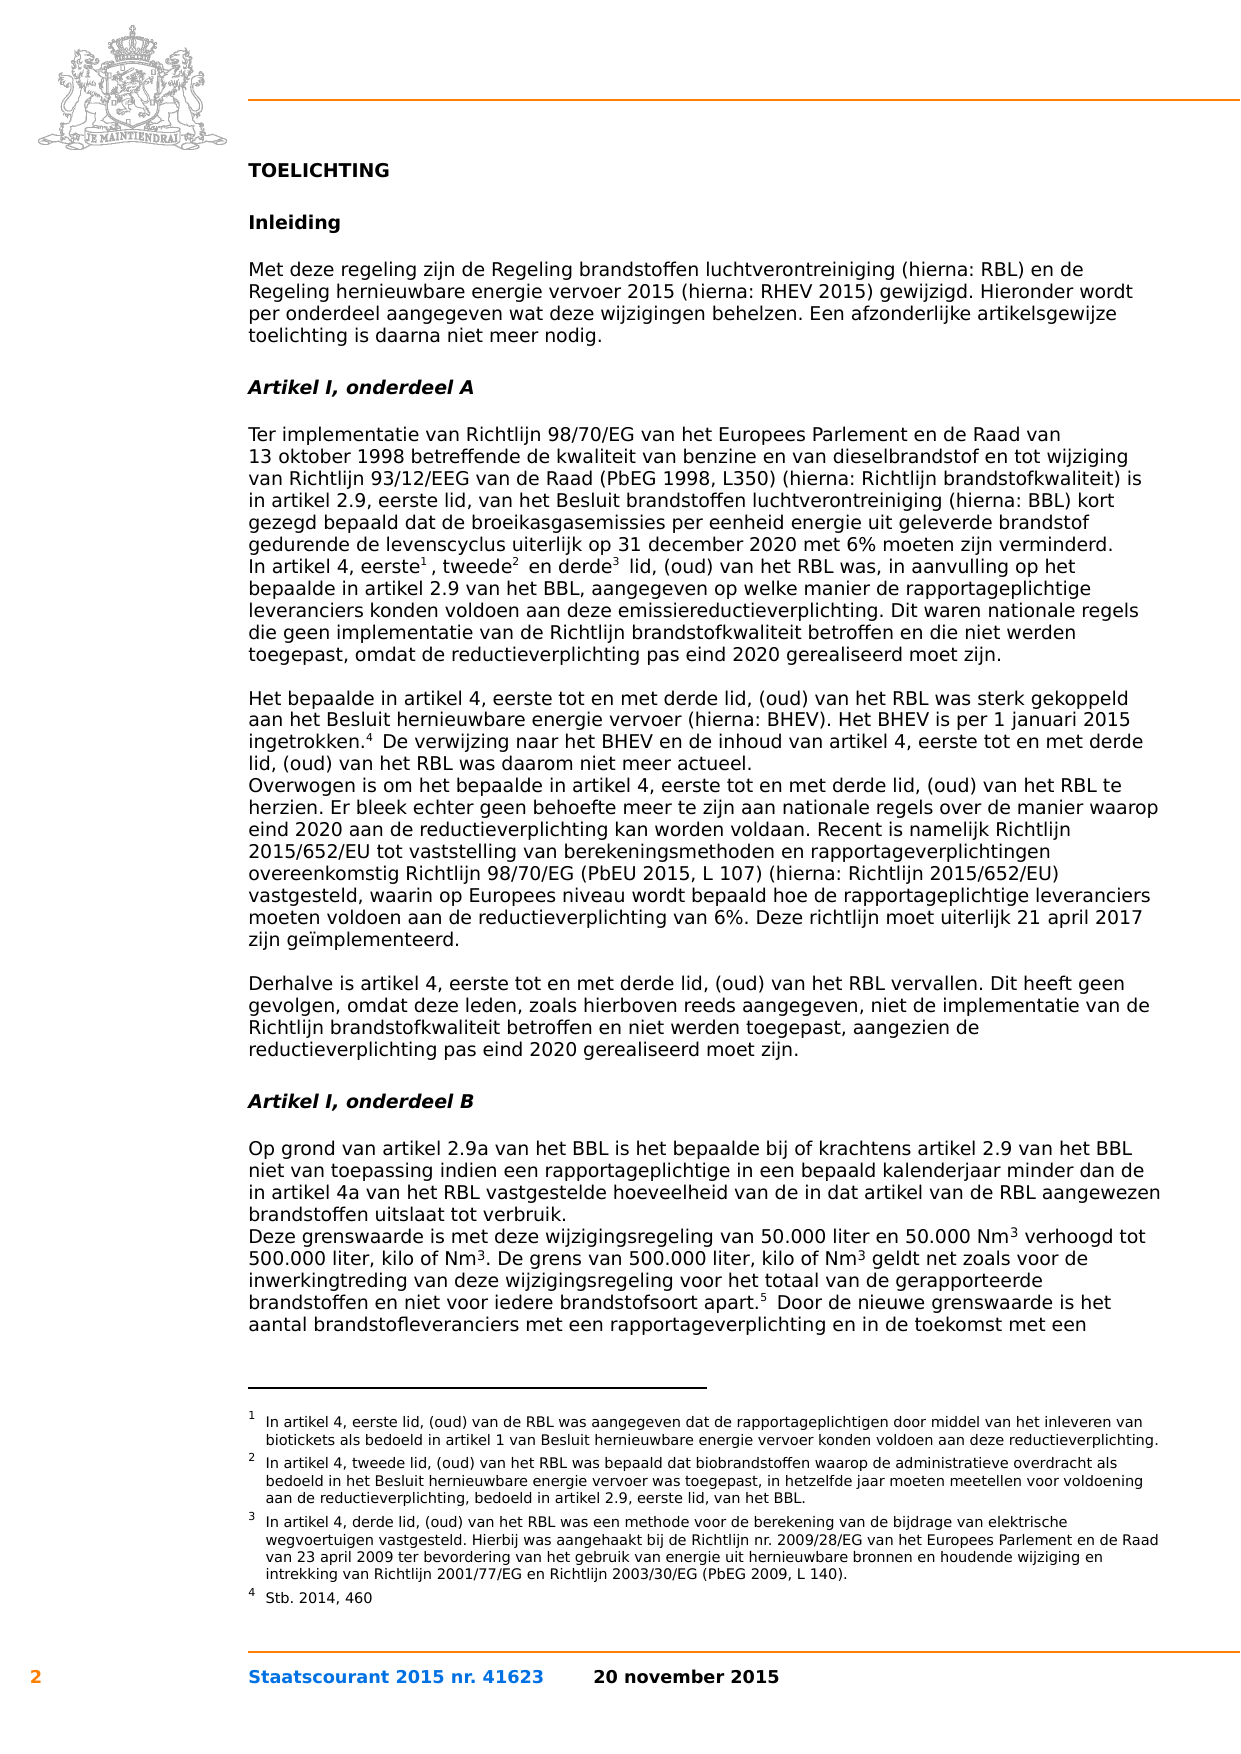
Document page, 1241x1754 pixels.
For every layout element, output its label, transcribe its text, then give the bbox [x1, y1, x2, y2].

text Met deze regeling zijn de Regeling brandstoffen luchtverontreiniging (hierna: RBL) en de Regeling hernieuwbare energie vervoer 2015 (hierna: RHEV 2015) gewijzigd. Hieronder wordt per onderdeel aangegeven wat deze wijzigingen behelzen. Een afzonderlijke artikelsgewijze toelichting is daarna niet meer nodig. [248, 259, 1163, 347]
text Deze grenswaarde is met deze wijzigingsregeling van 50.000 liter en 50.000 Nm3 verhoogd tot 500.000 liter, kilo of Nm3. De grens van 500.000 liter, kilo of Nm3 geldt net zoals voor de inwerkingtreding van deze wijzigingsregeling voor het totaal van de gerapporteerde brandstoffen en niet voor iedere brandstofsoort apart. Door de nieuwe grenswaarde is het aantal brandstofleveranciers met een rapportageverplichting en in de toekomst met een [248, 1226, 1163, 1336]
picture [38, 25, 227, 150]
text Het bepaalde in artikel 4, eerste tot en met derde lid, (oud) van het RBL was sterk gekoppeld aan het Besluit hernieuwbare energie vervoer (hierna: BHEV). Het BHEV is per 1 januari 2015 ingetrokken. De verwijzing naar het BHEV en de inhoud van artikel 4, eerste tot en met derde lid, (oud) van het RBL was daarom niet meer actueel. [248, 687, 1163, 775]
subtitle TOELICHTING [248, 160, 1163, 182]
text Overwogen is om het bepaalde in artikel 4, eerste tot en met derde lid, (oud) van het RBL te herzien. Er bleek echter geen behoefte meer te zijn aan nationale regels over de manier waarop eind 2020 aan de reductieverplichting kan worden voldaan. Recent is namelijk Richtlijn 2015/652/EU tot vaststelling van berekeningsmethoden en rapportageverplichtingen overeenkomstig Richtlijn 98/70/EG (PbEU 2015, L 107) (hierna: Richtlijn 2015/652/EU) vastgesteld, waarin op Europees niveau wordt bepaald hoe de rapportageplichtige leveranciers moeten voldoen aan de reductieverplichting van 6%. Deze richtlijn moet uiterlijk 21 april 2017 zijn geïmplementeerd. [248, 775, 1163, 951]
text In artikel 4, derde lid, (oud) van het RBL was een methode voor de berekening van de bijdrage van elektrische wegvoertuigen vastgesteld. Hierbij was aangehaakt bij de Richtlijn nr. 2009/28/EG van het Europees Parlement en de Raad van 23 april 2009 ter bevordering van het gebruik van energie uit hernieuwbare bronnen en houdende wijziging en intrekking van Richtlijn 2001/77/EG en Richtlijn 2003/30/EG (PbEG 2009, L 140). [248, 1510, 1163, 1583]
subtitle Artikel I, onderdeel A [248, 377, 1163, 399]
text Op grond van artikel 2.9a van het BBL is het bepaalde bij of krachtens artikel 2.9 van het BBL niet van toepassing indien een rapportageplichtige in een bepaald kalenderjaar minder dan de in artikel 4a van het RBL vastgestelde hoeveelheid van de in dat artikel van de RBL aangewezen brandstoffen uitslaat tot verbruik. [248, 1138, 1163, 1226]
text In artikel 4, tweede lid, (oud) van het RBL was bepaald dat biobrandstoffen waarop de administratieve overdracht als bedoeld in het Besluit hernieuwbare energie vervoer was toegepast, in hetzelfde jaar moeten meetellen voor voldoening aan de reductieverplichting, bedoeld in artikel 2.9, eerste lid, van het BBL. [248, 1451, 1163, 1507]
text Derhalve is artikel 4, eerste tot en met derde lid, (oud) van het RBL vervallen. Dit heeft geen gevolgen, omdat deze leden, zoals hierboven reeds aangegeven, niet de implementatie van de Richtlijn brandstofkwaliteit betroffen en niet werden toegepast, aangezien de reductieverplichting pas eind 2020 gerealiseerd moet zijn. [248, 973, 1163, 1061]
text Ter implementatie van Richtlijn 98/70/EG van het Europees Parlement en de Raad van 13 oktober 1998 betreffende de kwaliteit van benzine en van dieselbrandstof en tot wijziging van Richtlijn 93/12/EEG van de Raad (PbEG 1998, L350) (hierna: Richtlijn brandstofkwaliteit) is in artikel 2.9, eerste lid, van het Besluit brandstoffen luchtverontreiniging (hierna: BBL) kort gezegd bepaald dat de broeikasgasemissies per eenheid energie uit geleverde brandstof gedurende de levenscyclus uiterlijk op 31 december 2020 met 6% moeten zijn verminderd. [248, 424, 1163, 556]
text Stb. 2014, 460 [248, 1586, 1163, 1608]
subtitle Inleiding [248, 212, 1163, 234]
text In artikel 4, eerste lid, (oud) van de RBL was aangegeven dat de rapportageplichtigen door middel van het inleveren van biotickets als bedoeld in artikel 1 van Besluit hernieuwbare energie vervoer konden voldoen aan deze reductieverplichting. [248, 1409, 1163, 1448]
subtitle Artikel I, onderdeel B [248, 1091, 1163, 1113]
text In artikel 4, eerste, tweede en derde lid, (oud) van het RBL was, in aanvulling op het bepaalde in artikel 2.9 van het BBL, aangegeven op welke manier de rapportageplichtige leveranciers konden voldoen aan deze emissiereductieverplichting. Dit waren nationale regels die geen implementatie van de Richtlijn brandstofkwaliteit betroffen en die niet werden toegepast, omdat de reductieverplichting pas eind 2020 gerealiseerd moet zijn. [248, 556, 1163, 666]
